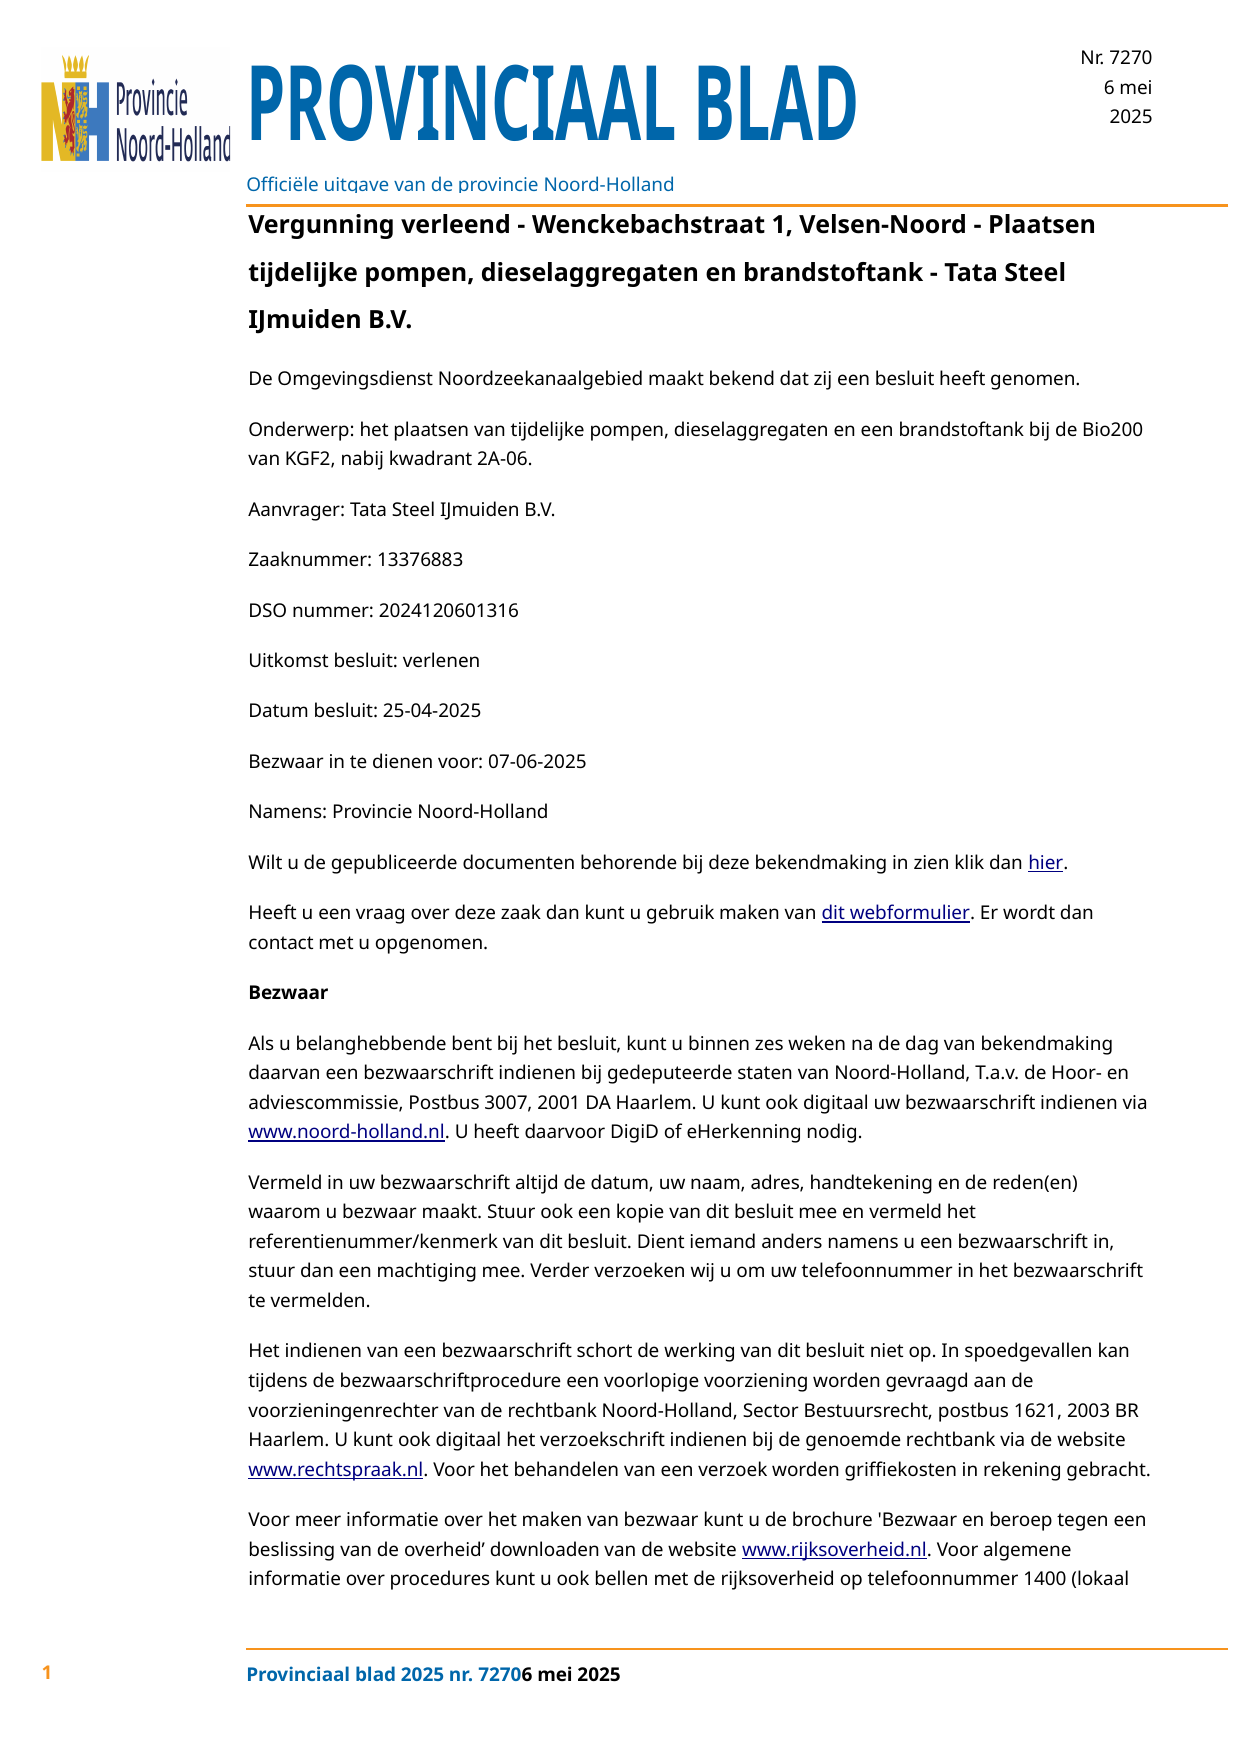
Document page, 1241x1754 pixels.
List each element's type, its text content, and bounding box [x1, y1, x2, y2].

text Onderwerp: het plaatsen van tijdelijke pompen, dieselaggregaten en een brandstoftank bij de Bio200 van KGF2, nabij kwadrant 2A-06. [248, 416, 1152, 471]
text Bezwaar in te dienen voor: 07-06-2025 [248, 748, 1152, 774]
text Uitkomst besluit: verlenen [248, 647, 1152, 673]
text Namens: Provincie Noord-Holland [248, 798, 1152, 824]
text Voor meer informatie over het maken van bezwaar kunt u de brochure 'Bezwaar en beroep tegen een beslissing van de overheid’ downloaden van de website www.rijksoverheid.nl. Voor algemene informatie over procedures kunt u ook bellen met de rijksoverheid op telefoonnummer 1400 (lokaal [248, 1506, 1152, 1591]
text Datum besluit: 25-04-2025 [248, 698, 1152, 723]
text Aanvrager: Tata Steel IJmuiden B.V. [248, 496, 1152, 522]
text Vermeld in uw bezwaarschrift altijd de datum, uw naam, adres, handtekening en de reden(en) waarom u bezwaar maakt. Stuur ook een kopie van dit besluit mee en vermeld het referentienummer/kenmerk van dit besluit. Dient iemand anders namens u een bezwaarschrift in, stuur dan een machtiging mee. Verder verzoeken wij u om uw telefoonnummer in het bezwaarschrift te vermelden. [248, 1169, 1152, 1313]
text Vergunning verleend - Wenckebachstraat 1, Velsen-Noord - Plaatsen tijdelijke pompen, dieselaggregaten en brandstoftank - Tata Steel IJmuiden B.V. [248, 207, 1152, 336]
text Als u belanghebbende bent bij het besluit, kunt u binnen zes weken na de dag van bekendmaking daarvan een bezwaarschrift indienen bij gedeputeerde staten van Noord-Holland, T.a.v. de Hoor- en adviescommissie, Postbus 3007, 2001 DA Haarlem. U kunt ook digitaal uw bezwaarschrift indienen via www.noord-holland.nl. U heeft daarvoor DigiD of eHerkenning nodig. [248, 1030, 1152, 1144]
text DSO nummer: 2024120601316 [248, 597, 1152, 622]
text Het indienen van een bezwaarschrift schort de werking van dit besluit niet op. In spoedgevallen kan tijdens de bezwaarschriftprocedure een voorlopige voorziening worden gevraagd aan de voorzieningenrechter van de rechtbank Noord-Holland, Sector Bestuursrecht, postbus 1621, 2003 BR Haarlem. U kunt ook digitaal het verzoekschrift indienen bij de genoemde rechtbank via de website www.rechtspraak.nl. Voor het behandelen van een verzoek worden griffiekosten in rekening gebracht. [248, 1338, 1152, 1482]
text De Omgevingsdienst Noordzeekanaalgebied maakt bekend dat zij een besluit heeft genomen. [248, 366, 1152, 391]
text Heeft u een vraag over deze zaak dan kunt u gebruik maken van dit webformulier. Er wordt dan contact met u opgenomen. [248, 899, 1152, 954]
text Wilt u de gepubliceerde documenten behorende bij deze bekendmaking in zien klik dan hier. [248, 849, 1152, 874]
text Bezwaar [248, 979, 1152, 1005]
picture [41, 47, 231, 172]
text Zaaknummer: 13376883 [248, 546, 1152, 572]
